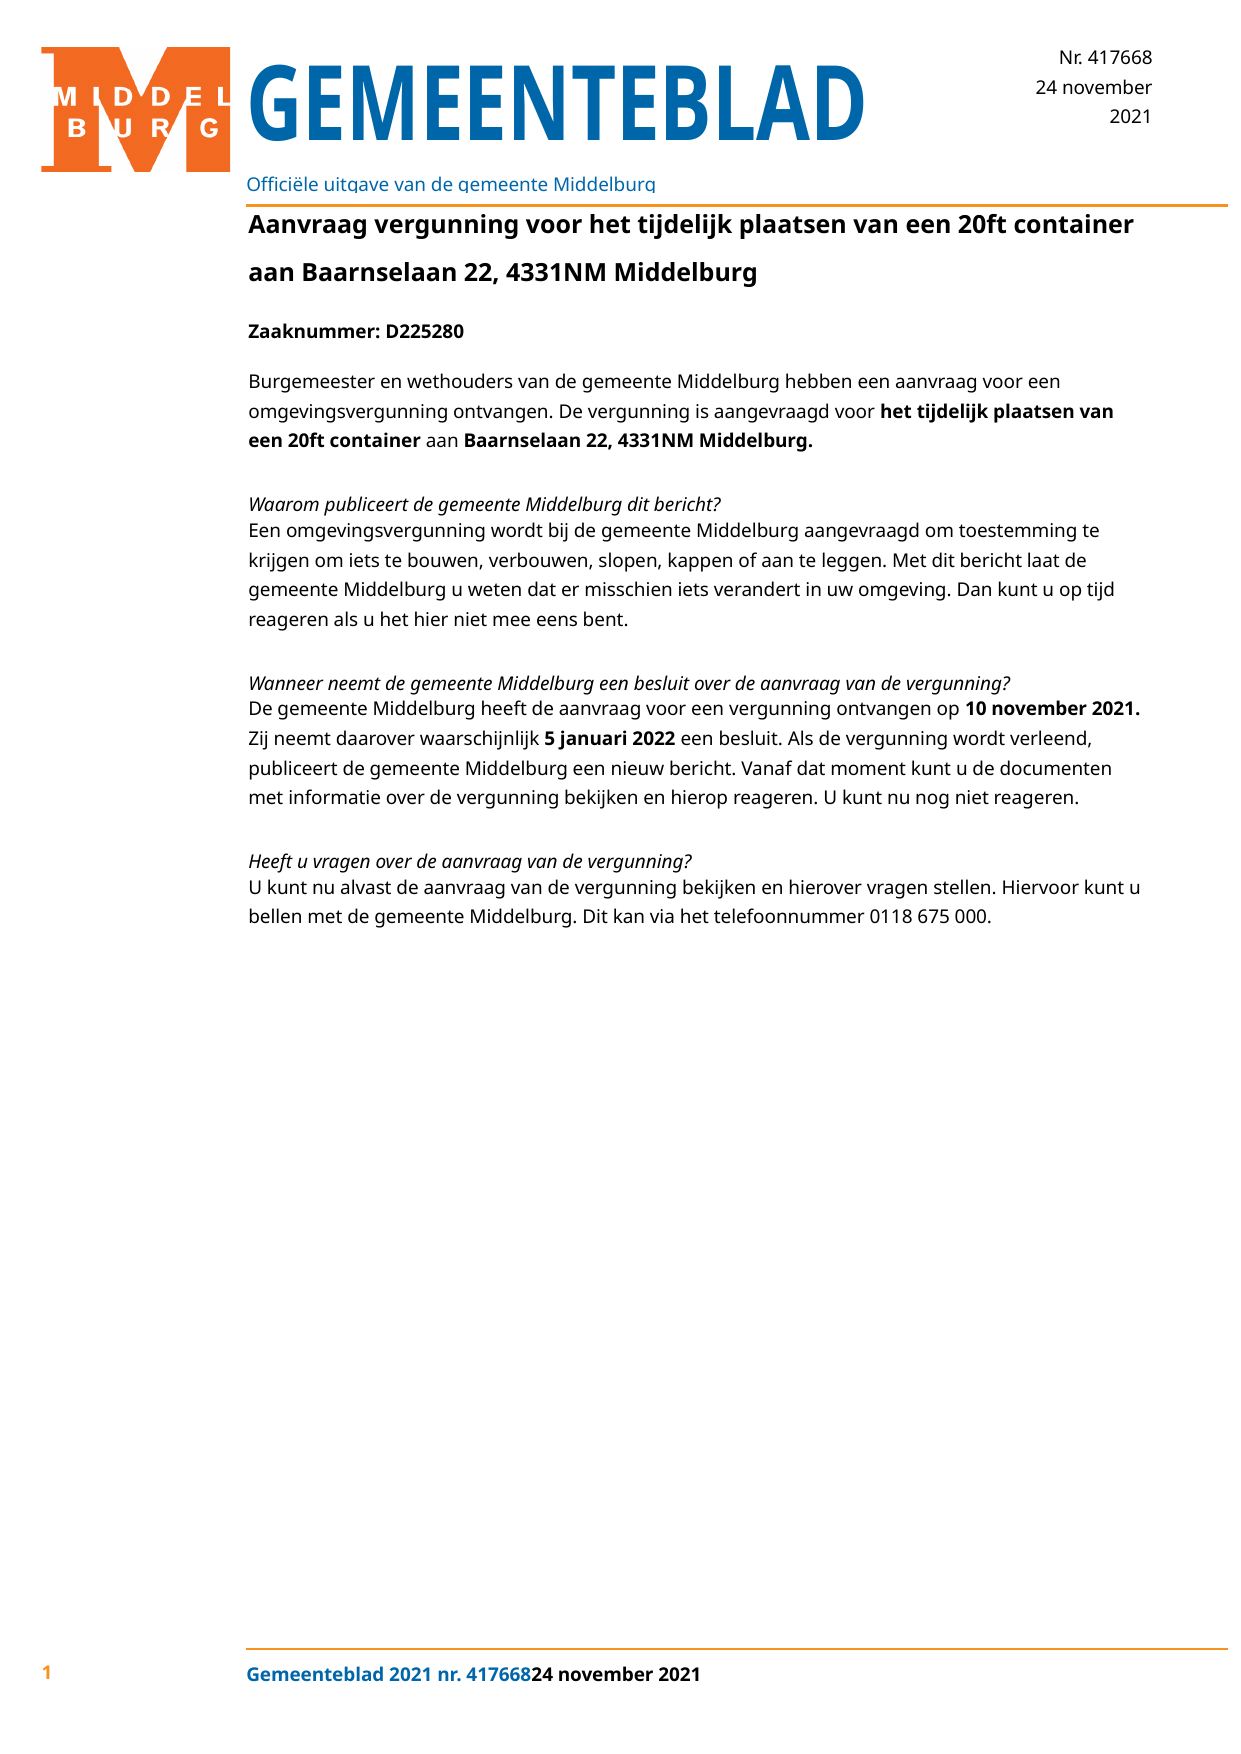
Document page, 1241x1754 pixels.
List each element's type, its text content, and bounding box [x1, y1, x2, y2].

text Burgemeester en wethouders van de gemeente Middelburg hebben een aanvraag voor een omgevingsvergunning ontvangen. De vergunning is aangevraagd voor het tijdelijk plaatsen van een 20ft container aan Baarnselaan 22, 4331NM Middelburg. [248, 368, 1152, 453]
text De gemeente Middelburg heeft de aanvraag voor een vergunning ontvangen op 10 november 2021. Zij neemt daarover waarschijnlijk 5 januari 2022 een besluit. Als de vergunning wordt verleend, publiceert de gemeente Middelburg een nieuw bericht. Vanaf dat moment kunt u de documenten met informatie over de vergunning bekijken en hierop reageren. U kunt nu nog niet reageren. [248, 696, 1152, 810]
text U kunt nu alvast de aanvraag van de vergunning bekijken en hierover vragen stellen. Hiervoor kunt u bellen met de gemeente Middelburg. Dit kan via het telefoonnummer 0118 675 000. [248, 874, 1152, 929]
text Heeft u vragen over de aanvraag van de vergunning? [248, 848, 1152, 874]
text Zaaknummer: D225280 [248, 318, 1152, 344]
text Aanvraag vergunning voor het tijdelijk plaatsen van een 20ft container aan Baarnselaan 22, 4331NM Middelburg [248, 207, 1152, 288]
picture [41, 47, 231, 172]
text Een omgevingsvergunning wordt bij de gemeente Middelburg aangevraagd om toestemming te krijgen om iets te bouwen, verbouwen, slopen, kappen of aan te leggen. Met dit bericht laat de gemeente Middelburg u weten dat er misschien iets verandert in uw omgeving. Dan kunt u op tijd reageren als u het hier niet mee eens bent. [248, 517, 1152, 632]
text Waarom publiceert de gemeente Middelburg dit bericht? [248, 491, 1152, 517]
text Wanneer neemt de gemeente Middelburg een besluit over de aanvraag van de vergunning? [248, 670, 1152, 696]
